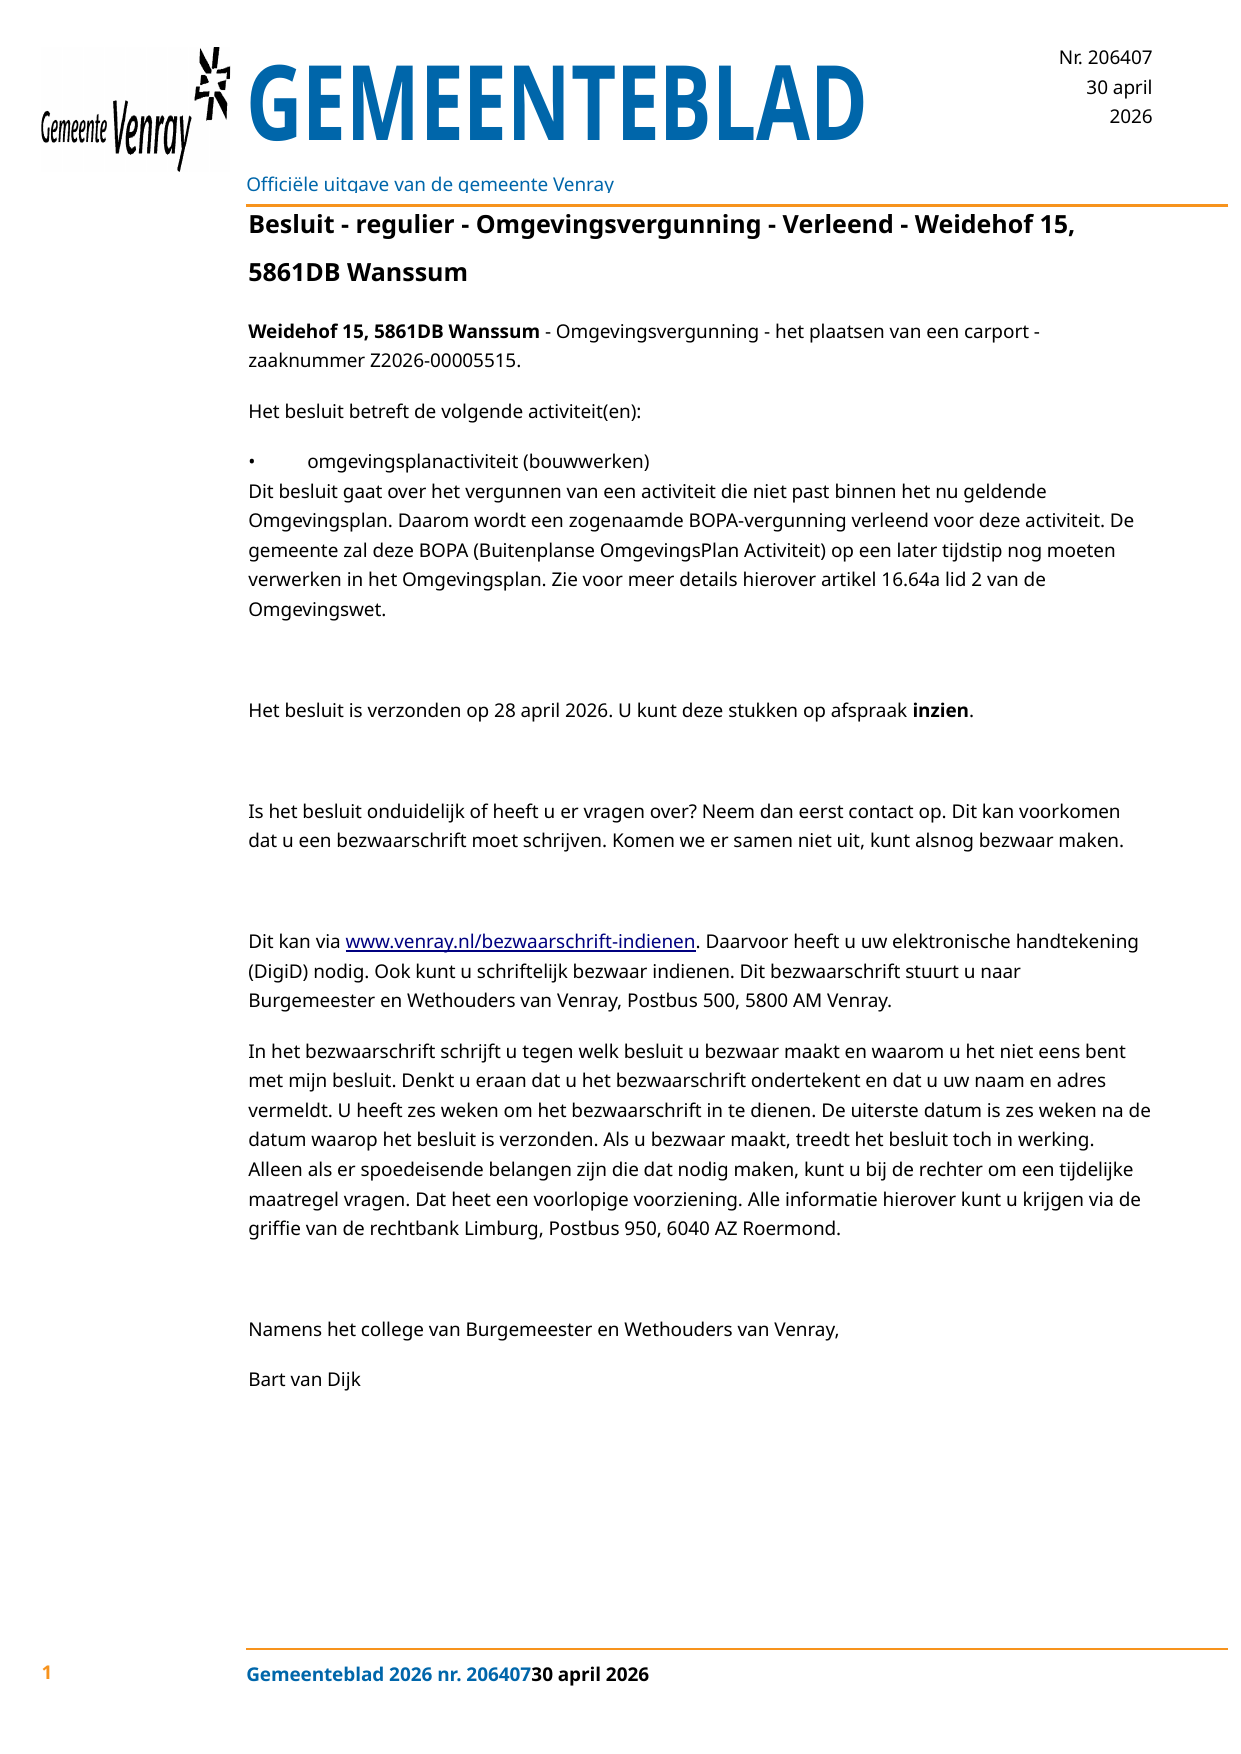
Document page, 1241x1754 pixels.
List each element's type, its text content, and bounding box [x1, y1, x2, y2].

picture [41, 47, 231, 172]
text Is het besluit onduidelijk of heeft u er vragen over? Neem dan eerst contact op. Dit kan voorkomen dat u een bezwaarschrift moet schrijven. Komen we er samen niet uit, kunt alsnog bezwaar maken. [248, 798, 1152, 853]
text Het besluit is verzonden op 28 april 2026. U kunt deze stukken op afspraak inzien. [248, 697, 1152, 723]
list omgevingsplanactiviteit (bouwwerken) [248, 448, 1152, 474]
text Bart van Dijk [248, 1367, 1152, 1392]
text Dit besluit gaat over het vergunnen van een activiteit die niet past binnen het nu geldende Omgevingsplan. Daarom wordt een zogenaamde BOPA-vergunning verleend voor deze activiteit. De gemeente zal deze BOPA (Buitenplanse OmgevingsPlan Activiteit) op een later tijdstip nog moeten verwerken in het Omgevingsplan. Zie voor meer details hierover artikel 16.64a lid 2 van de Omgevingswet. [248, 478, 1152, 622]
text Namens het college van Burgemeester en Wethouders van Venray, [248, 1316, 1152, 1342]
text Het besluit betreft de volgende activiteit(en): [248, 398, 1152, 424]
text Dit kan via www.venray.nl/bezwaarschrift-indienen. Daarvoor heeft u uw elektronische handtekening (DigiD) nodig. Ook kunt u schriftelijk bezwaar indienen. Dit bezwaarschrift stuurt u naar Burgemeester en Wethouders van Venray, Postbus 500, 5800 AM Venray. [248, 928, 1152, 1013]
text In het bezwaarschrift schrijft u tegen welk besluit u bezwaar maakt en waarom u het niet eens bent met mijn besluit. Denkt u eraan dat u het bezwaarschrift ondertekent en dat u uw naam en adres vermeldt. U heeft zes weken om het bezwaarschrift in te dienen. De uiterste datum is zes weken na de datum waarop het besluit is verzonden. Als u bezwaar maakt, treedt het besluit toch in werking. Alleen als er spoedeisende belangen zijn die dat nodig maken, kunt u bij de rechter om een tijdelijke maatregel vragen. Dat heet een voorlopige voorziening. Alle informatie hierover kunt u krijgen via de griffie van de rechtbank Limburg, Postbus 950, 6040 AZ Roermond. [248, 1038, 1152, 1241]
text Weidehof 15, 5861DB Wanssum - Omgevingsvergunning - het plaatsen van een carport - zaaknummer Z2026-00005515. [248, 318, 1152, 373]
text Besluit - regulier - Omgevingsvergunning - Verleend - Weidehof 15, 5861DB Wanssum [248, 207, 1152, 288]
